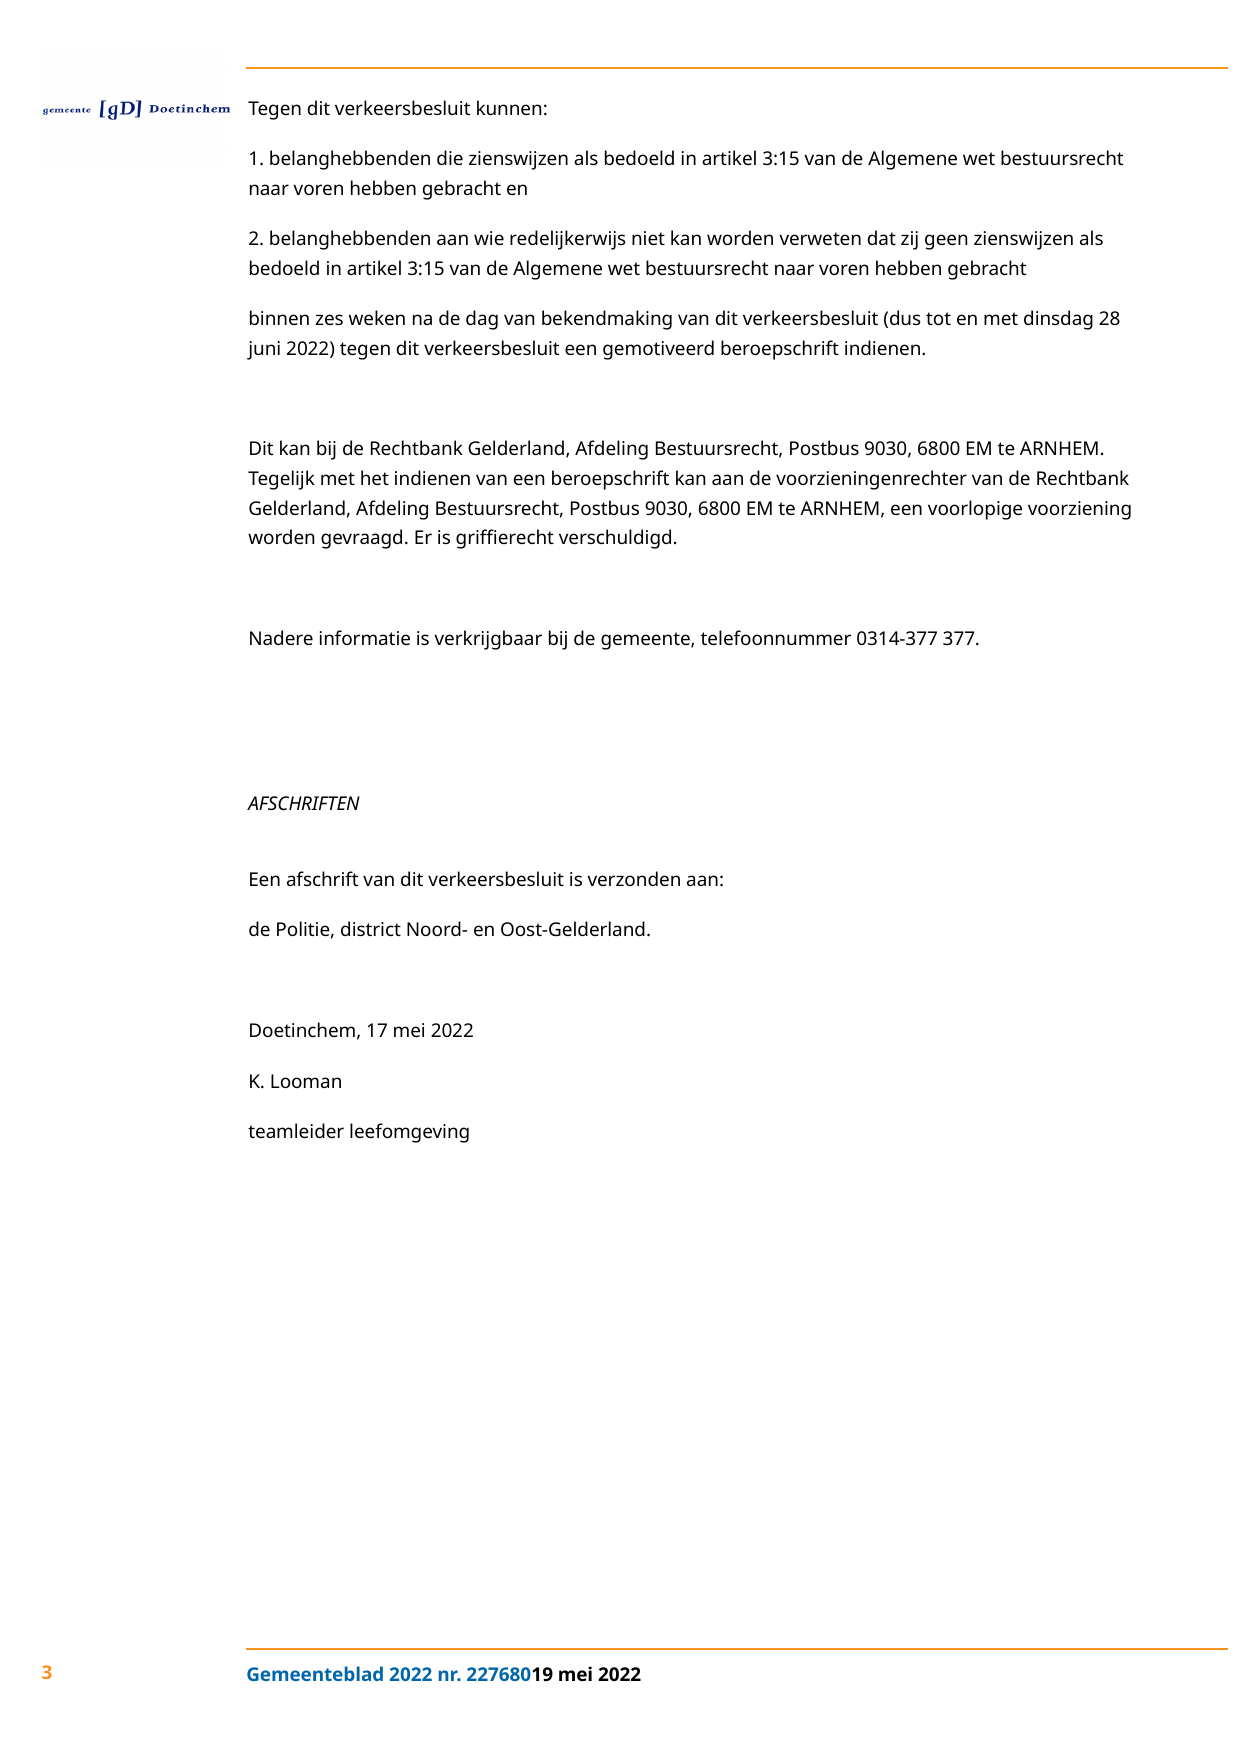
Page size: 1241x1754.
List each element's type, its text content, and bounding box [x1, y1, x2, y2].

text Tegen dit verkeersbesluit kunnen: [248, 95, 1152, 121]
text 2. belanghebbenden aan wie redelijkerwijs niet kan worden verweten dat zij geen zienswijzen als bedoeld in artikel 3:15 van de Algemene wet bestuursrecht naar voren hebben gebracht [248, 225, 1152, 281]
text AFSCHRIFTEN [248, 790, 1152, 816]
text teamleider leefomgeving [248, 1118, 1152, 1144]
text Dit kan bij de Rechtbank Gelderland, Afdeling Bestuursrecht, Postbus 9030, 6800 EM te ARNHEM. Tegelijk met het indienen van een beroepschrift kan aan de voorzieningenrechter van de Rechtbank Gelderland, Afdeling Bestuursrecht, Postbus 9030, 6800 EM te ARNHEM, een voorlopige voorziening worden gevraagd. Er is griffierecht verschuldigd. [248, 436, 1152, 550]
text Een afschrift van dit verkeersbesluit is verzonden aan: [248, 866, 1152, 892]
text de Politie, district Noord- en Oost-Gelderland. [248, 917, 1152, 942]
text K. Looman [248, 1068, 1152, 1093]
text binnen zes weken na de dag van bekendmaking van dit verkeersbesluit (dus tot en met dinsdag 28 juni 2022) tegen dit verkeersbesluit een gemotiveerd beroepschrift indienen. [248, 305, 1152, 361]
text Doetinchem, 17 mei 2022 [248, 1017, 1152, 1043]
text Nadere informatie is verkrijgbaar bij de gemeente, telefoonnummer 0314-377 377. [248, 625, 1152, 651]
text 1. belanghebbenden die zienswijzen als bedoeld in artikel 3:15 van de Algemene wet bestuursrecht naar voren hebben gebracht en [248, 145, 1152, 201]
picture [41, 47, 231, 172]
